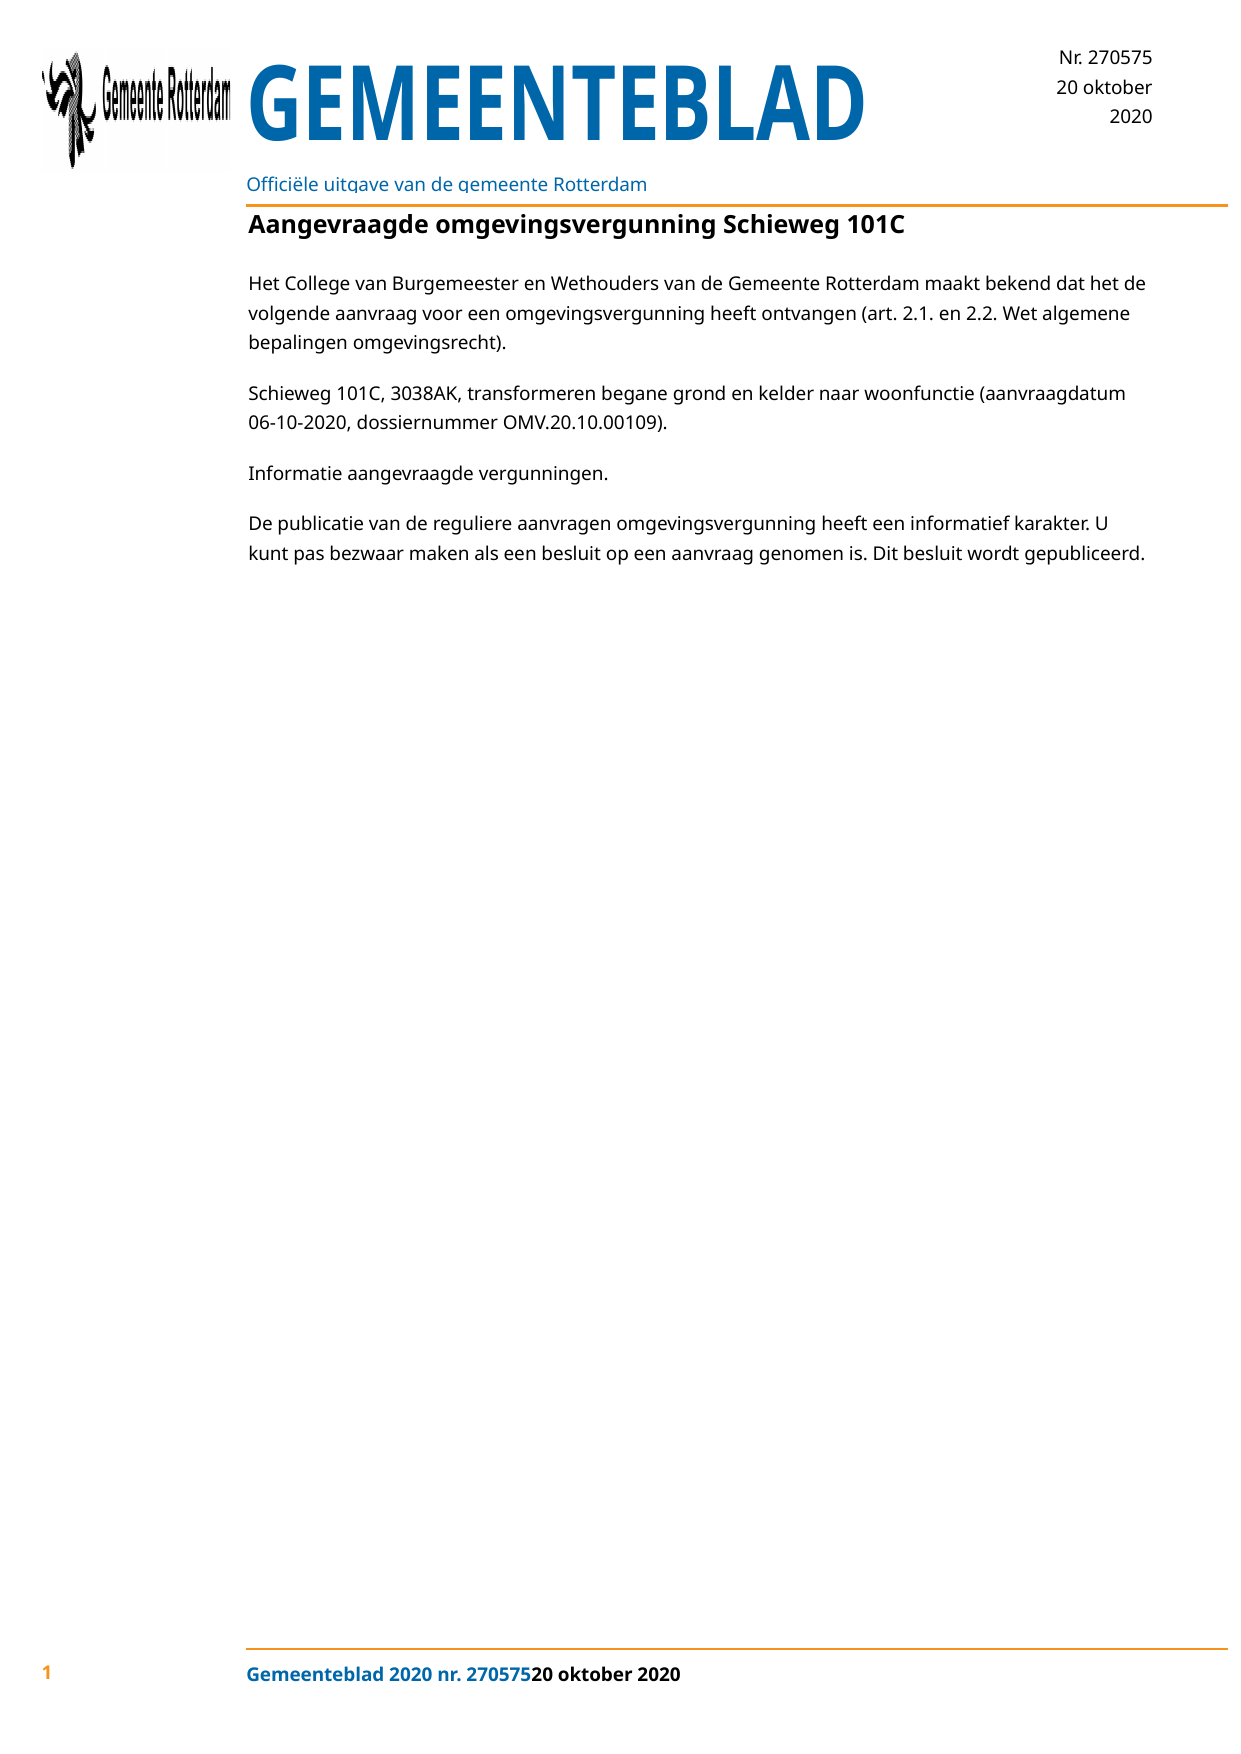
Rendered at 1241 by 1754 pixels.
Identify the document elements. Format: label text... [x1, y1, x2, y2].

text De publicatie van de reguliere aanvragen omgevingsvergunning heeft een informatief karakter. U kunt pas bezwaar maken als een besluit op een aanvraag genomen is. Dit besluit wordt gepubliceerd. [248, 510, 1152, 566]
text Aangevraagde omgevingsvergunning Schieweg 101C [248, 207, 1152, 241]
text Het College van Burgemeester en Wethouders van de Gemeente Rotterdam maakt bekend dat het de volgende aanvraag voor een omgevingsvergunning heeft ontvangen (art. 2.1. en 2.2. Wet algemene bepalingen omgevingsrecht). [248, 270, 1152, 355]
picture [41, 47, 231, 172]
text Informatie aangevraagde vergunningen. [248, 460, 1152, 486]
text Schieweg 101C, 3038AK, transformeren begane grond en kelder naar woonfunctie (aanvraagdatum 06-10-2020, dossiernummer OMV.20.10.00109). [248, 380, 1152, 435]
